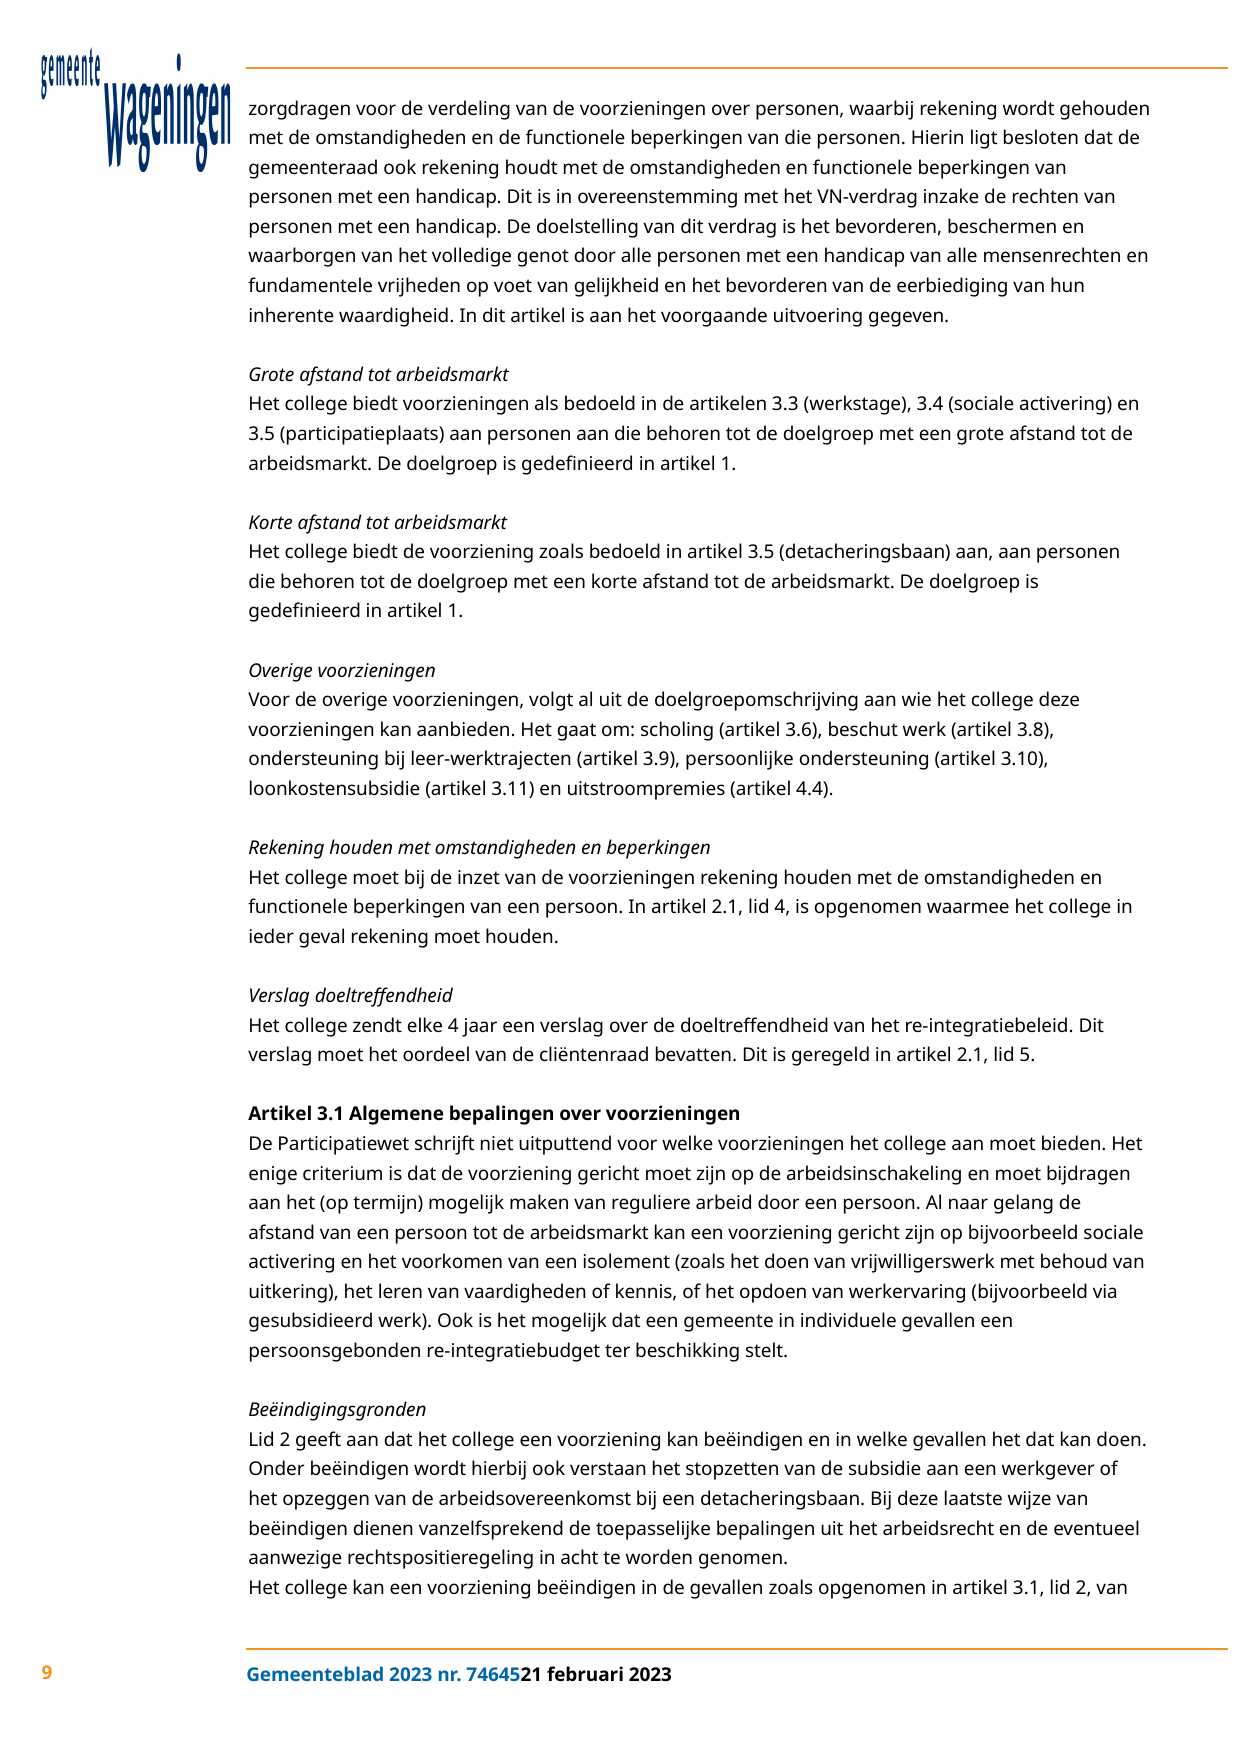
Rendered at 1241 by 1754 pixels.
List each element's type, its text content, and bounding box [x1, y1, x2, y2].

text Rekening houden met omstandigheden en beperkingen [248, 834, 1152, 860]
text zorgdragen voor de verdeling van de voorzieningen over personen, waarbij rekening wordt gehouden met de omstandigheden en de functionele beperkingen van die personen. Hierin ligt besloten dat de gemeenteraad ook rekening houdt met de omstandigheden en functionele beperkingen van personen met een handicap. Dit is in overeenstemming met het VN-verdrag inzake de rechten van personen met een handicap. De doelstelling van dit verdrag is het bevorderen, beschermen en waarborgen van het volledige genot door alle personen met een handicap van alle mensenrechten en fundamentele vrijheden op voet van gelijkheid en het bevorderen van de eerbiediging van hun inherente waardigheid. In dit artikel is aan het voorgaande uitvoering gegeven. [248, 95, 1152, 328]
text Overige voorzieningen [248, 657, 1152, 683]
text Het college biedt voorzieningen als bedoeld in de artikelen 3.3 (werkstage), 3.4 (sociale activering) en 3.5 (participatieplaats) aan personen aan die behoren tot de doelgroep met een grote afstand tot de arbeidsmarkt. De doelgroep is gedefinieerd in artikel 1. [248, 391, 1152, 476]
text Het college biedt de voorziening zoals bedoeld in artikel 3.5 (detacheringsbaan) aan, aan personen die behoren tot de doelgroep met een korte afstand tot de arbeidsmarkt. De doelgroep is gedefinieerd in artikel 1. [248, 538, 1152, 623]
text Voor de overige voorzieningen, volgt al uit de doelgroepomschrijving aan wie het college deze voorzieningen kan aanbieden. Het gaat om: scholing (artikel 3.6), beschut werk (artikel 3.8), ondersteuning bij leer-werktrajecten (artikel 3.9), persoonlijke ondersteuning (artikel 3.10), loonkostensubsidie (artikel 3.11) en uitstroompremies (artikel 4.4). [248, 686, 1152, 801]
text Verslag doeltreffendheid [248, 982, 1152, 1008]
text Grote afstand tot arbeidsmarkt [248, 361, 1152, 387]
text Het college kan een voorziening beëindigen in de gevallen zoals opgenomen in artikel 3.1, lid 2, van [248, 1574, 1152, 1600]
picture [41, 47, 231, 172]
text Korte afstand tot arbeidsmarkt [248, 509, 1152, 535]
text De Participatiewet schrijft niet uitputtend voor welke voorzieningen het college aan moet bieden. Het enige criterium is dat de voorziening gericht moet zijn op de arbeidsinschakeling en moet bijdragen aan het (op termijn) mogelijk maken van reguliere arbeid door een persoon. Al naar gelang de afstand van een persoon tot de arbeidsmarkt kan een voorziening gericht zijn op bijvoorbeeld sociale activering en het voorkomen van een isolement (zoals het doen van vrijwilligerswerk met behoud van uitkering), het leren van vaardigheden of kennis, of het opdoen van werkervaring (bijvoorbeeld via gesubsidieerd werk). Ook is het mogelijk dat een gemeente in individuele gevallen een persoonsgebonden re-integratiebudget ter beschikking stelt. [248, 1130, 1152, 1363]
text Het college moet bij de inzet van de voorzieningen rekening houden met de omstandigheden en functionele beperkingen van een persoon. In artikel 2.1, lid 4, is opgenomen waarmee het college in ieder geval rekening moet houden. [248, 864, 1152, 949]
text Lid 2 geeft aan dat het college een voorziening kan beëindigen en in welke gevallen het dat kan doen. Onder beëindigen wordt hierbij ook verstaan het stopzetten van de subsidie aan een werkgever of het opzeggen van de arbeidsovereenkomst bij een detacheringsbaan. Bij deze laatste wijze van beëindigen dienen vanzelfsprekend de toepasselijke bepalingen uit het arbeidsrecht en de eventueel aanwezige rechtspositieregeling in acht te worden genomen. [248, 1426, 1152, 1570]
text Beëindigingsgronden [248, 1396, 1152, 1422]
text Het college zendt elke 4 jaar een verslag over de doeltreffendheid van het re-integratiebeleid. Dit verslag moet het oordeel van de cliëntenraad bevatten. Dit is geregeld in artikel 2.1, lid 5. [248, 1012, 1152, 1067]
text Artikel 3.1 Algemene bepalingen over voorzieningen [248, 1101, 1152, 1126]
